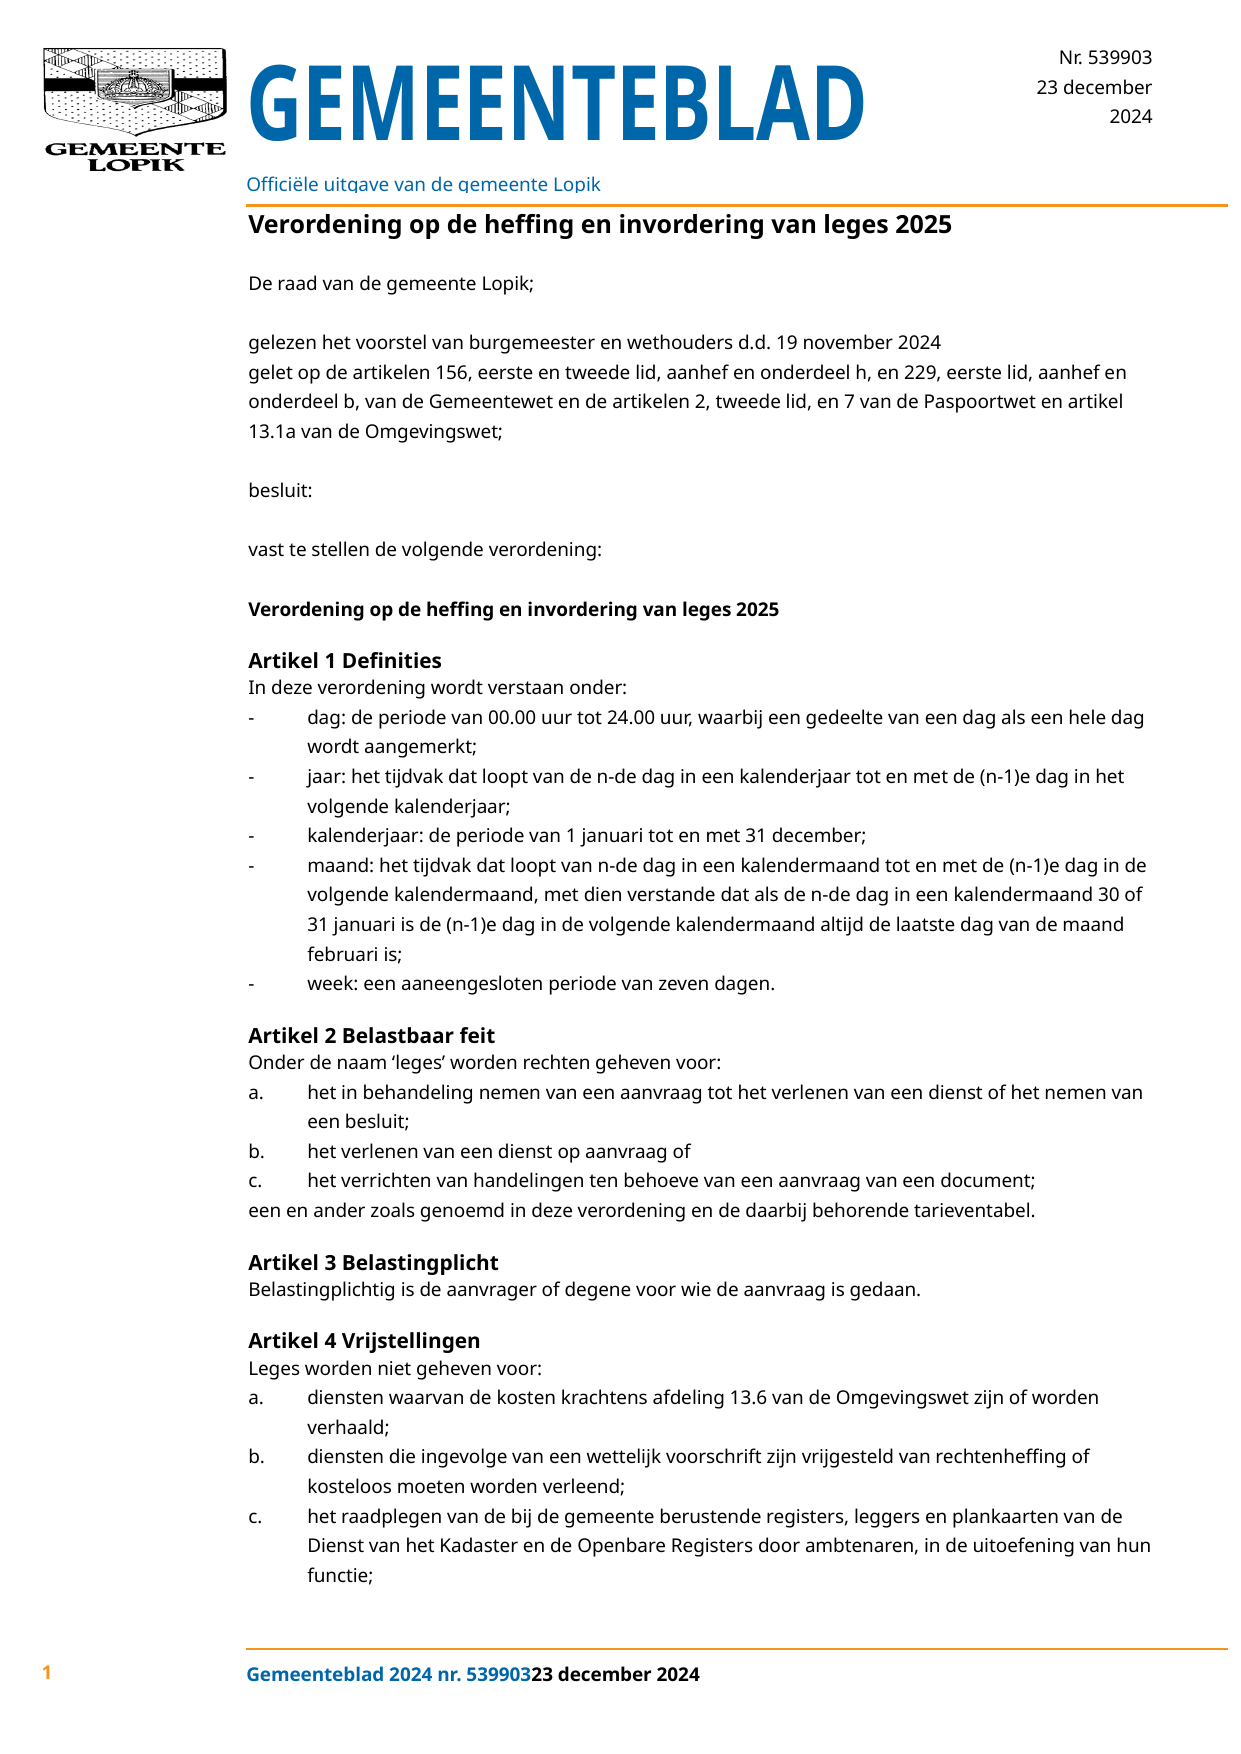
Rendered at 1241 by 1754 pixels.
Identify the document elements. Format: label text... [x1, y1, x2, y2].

text een en ander zoals genoemd in deze verordening en de daarbij behorende tarieventabel. [248, 1197, 1152, 1223]
list diensten waarvan de kosten krachtens afdeling 13.6 van de Omgevingswet zijn of worden verhaald; [248, 1384, 1152, 1440]
text vast te stellen de volgende verordening: [248, 537, 1152, 562]
list het verlenen van een dienst op aanvraag of [248, 1138, 1152, 1164]
list het raadplegen van de bij de gemeente berustende registers, leggers en plankaarten van de Dienst van het Kadaster en de Openbare Registers door ambtenaren, in de uitoefening van hun functie; [248, 1503, 1152, 1588]
picture [41, 47, 231, 172]
list het in behandeling nemen van een aanvraag tot het verlenen van een dienst of het nemen van een besluit; [248, 1079, 1152, 1134]
text Onder de naam ‘leges’ worden rechten geheven voor: [248, 1049, 1152, 1075]
list kalenderjaar: de periode van 1 januari tot en met 31 december; [248, 822, 1152, 848]
text Belastingplichtig is de aanvrager of degene voor wie de aanvraag is gedaan. [248, 1276, 1152, 1302]
text besluit: [248, 477, 1152, 503]
text gelezen het voorstel van burgemeester en wethouders d.d. 19 november 2024 [248, 329, 1152, 355]
text Artikel 4 Vrijstellingen [248, 1326, 1152, 1355]
list dag: de periode van 00.00 uur tot 24.00 uur, waarbij een gedeelte van een dag als een hele dag wordt aangemerkt; [248, 704, 1152, 759]
list jaar: het tijdvak dat loopt van de n-de dag in een kalenderjaar tot en met de (n-1)e dag in het volgende kalenderjaar; [248, 763, 1152, 819]
text Verordening op de heffing en invordering van leges 2025 [248, 207, 1152, 241]
text De raad van de gemeente Lopik; [248, 270, 1152, 296]
list week: een aaneengesloten periode van zeven dagen. [248, 970, 1152, 996]
list maand: het tijdvak dat loopt van n-de dag in een kalendermaand tot en met de (n-1)e dag in de volgende kalendermaand, met dien verstande dat als de n-de dag in een kalendermaand 30 of 31 januari is de (n-1)e dag in de volgende kalendermaand altijd de laatste dag van de maand februari is; [248, 852, 1152, 967]
text Artikel 2 Belastbaar feit [248, 1021, 1152, 1049]
list diensten die ingevolge van een wettelijk voorschrift zijn vrijgesteld van rechtenheffing of kosteloos moeten worden verleend; [248, 1444, 1152, 1499]
text gelet op de artikelen 156, eerste en tweede lid, aanhef en onderdeel h, en 229, eerste lid, aanhef en onderdeel b, van de Gemeentewet en de artikelen 2, tweede lid, en 7 van de Paspoortwet en artikel 13.1a van de Omgevingswet; [248, 359, 1152, 444]
text Artikel 3 Belastingplicht [248, 1248, 1152, 1276]
text Verordening op de heffing en invordering van leges 2025 [248, 596, 1152, 621]
text Leges worden niet geheven voor: [248, 1355, 1152, 1381]
text Artikel 1 Definities [248, 646, 1152, 674]
list het verrichten van handelingen ten behoeve van een aanvraag van een document; [248, 1168, 1152, 1193]
text In deze verordening wordt verstaan onder: [248, 674, 1152, 700]
